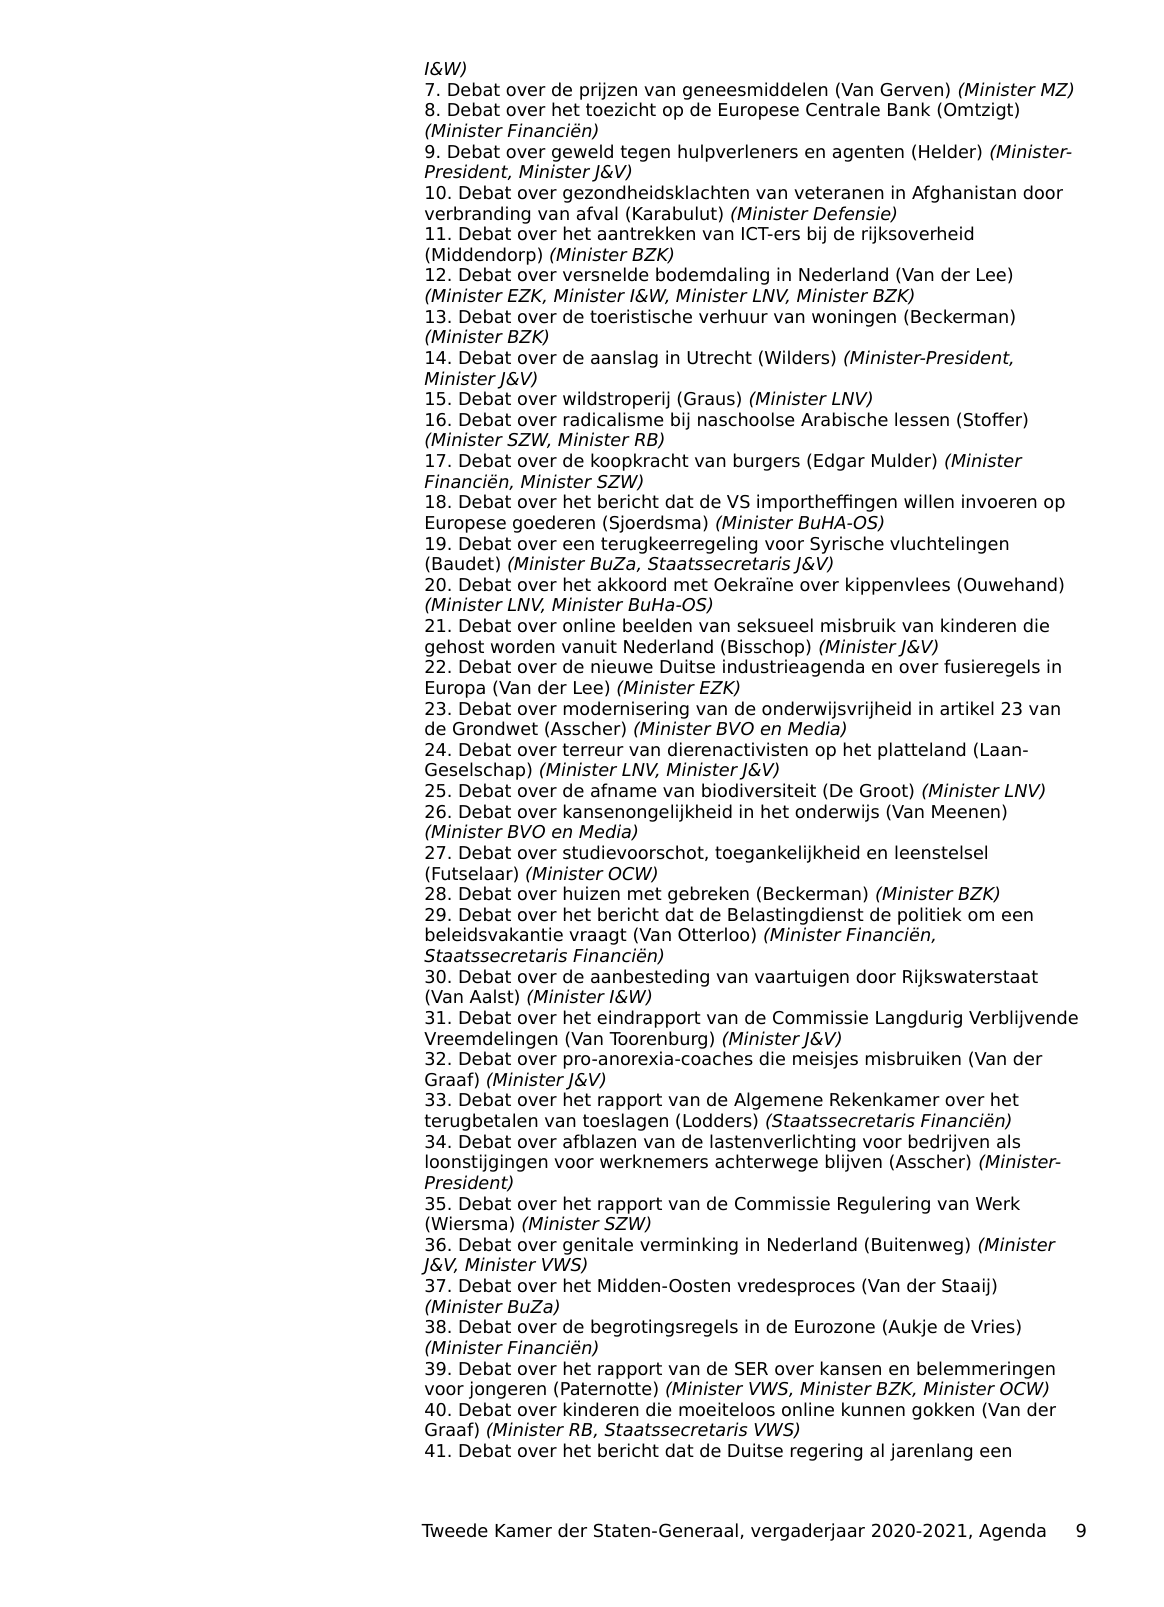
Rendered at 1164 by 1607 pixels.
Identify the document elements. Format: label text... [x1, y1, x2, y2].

table_cell [77, 905, 401, 967]
table_cell [401, 224, 418, 265]
table_cell [401, 967, 418, 1008]
table_cell [401, 1441, 418, 1462]
table_cell [401, 699, 418, 740]
table_cell [77, 265, 401, 307]
table_cell [401, 1317, 418, 1358]
table_cell 17. Debat over de koopkracht van burgers (Edgar Mulder) (Minister Financiën, Minister SZW) [418, 451, 1087, 492]
table_cell [401, 1090, 418, 1132]
table_cell 36. Debat over genitale verminking in Nederland (Buitenweg) (Minister J&V, Minister VWS) [418, 1235, 1087, 1276]
table_cell [77, 224, 401, 265]
table_cell [401, 905, 418, 967]
table_cell [401, 348, 418, 389]
table_cell [77, 699, 401, 740]
table_cell [401, 616, 418, 657]
table_cell [77, 492, 401, 533]
table_cell [401, 575, 418, 616]
table_cell [77, 781, 401, 802]
table_cell 13. Debat over de toeristische verhuur van woningen (Beckerman) (Minister BZK) [418, 307, 1087, 348]
table_cell [401, 492, 418, 533]
table_cell 34. Debat over afblazen van de lastenverlichting voor bedrijven als loonstijgingen voor werknemers achterwege blijven (Asscher) (Minister-President) [418, 1132, 1087, 1193]
table_cell 18. Debat over het bericht dat de VS importheffingen willen invoeren op Europese goederen (Sjoerdsma) (Minister BuHA-OS) [418, 492, 1087, 533]
table_cell [77, 1194, 401, 1235]
table_cell [77, 410, 401, 451]
table_cell [401, 657, 418, 698]
table_cell 15. Debat over wildstroperij (Graus) (Minister LNV) [418, 389, 1087, 410]
table_cell 9. Debat over geweld tegen hulpverleners en agenten (Helder) (Minister-President, Minister J&V) [418, 142, 1087, 183]
table_cell [401, 142, 418, 183]
table_cell [77, 616, 401, 657]
table_cell [401, 183, 418, 224]
table_cell 30. Debat over de aanbesteding van vaartuigen door Rijkswaterstaat (Van Aalst) (Minister I&W) [418, 967, 1087, 1008]
table_cell 27. Debat over studievoorschot, toegankelijkheid en leenstelsel (Futselaar) (Minister OCW) [418, 843, 1087, 884]
table_cell [77, 1400, 401, 1441]
table_cell [401, 410, 418, 451]
table_cell [77, 884, 401, 905]
table_cell 33. Debat over het rapport van de Algemene Rekenkamer over het terugbetalen van toeslagen (Lodders) (Staatssecretaris Financiën) [418, 1090, 1087, 1132]
table_cell [401, 781, 418, 802]
table_cell [401, 1276, 418, 1317]
table_cell 28. Debat over huizen met gebreken (Beckerman) (Minister BZK) [418, 884, 1087, 905]
table_cell 41. Debat over het bericht dat de Duitse regering al jarenlang een [418, 1441, 1087, 1462]
table_cell [401, 1194, 418, 1235]
table_cell 40. Debat over kinderen die moeiteloos online kunnen gokken (Van der Graaf) (Minister RB, Staatssecretaris VWS) [418, 1400, 1087, 1441]
table_cell [77, 1235, 401, 1276]
table_cell [77, 80, 401, 100]
table_cell [401, 59, 418, 80]
table_cell 14. Debat over de aanslag in Utrecht (Wilders) (Minister-President, Minister J&V) [418, 348, 1087, 389]
table_cell [77, 802, 401, 843]
table_cell [77, 843, 401, 884]
table_cell [77, 575, 401, 616]
table_cell [401, 389, 418, 410]
table_cell 25. Debat over de afname van biodiversiteit (De Groot) (Minister LNV) [418, 781, 1087, 802]
table_cell [401, 1359, 418, 1400]
table_cell 39. Debat over het rapport van de SER over kansen en belemmeringen voor jongeren (Paternotte) (Minister VWS, Minister BZK, Minister OCW) [418, 1359, 1087, 1400]
table_cell [401, 100, 418, 142]
table_cell 26. Debat over kansenongelijkheid in het onderwijs (Van Meenen) (Minister BVO en Media) [418, 802, 1087, 843]
table_cell [401, 1400, 418, 1441]
table_cell [77, 1090, 401, 1132]
table_cell [77, 100, 401, 142]
table_cell 22. Debat over de nieuwe Duitse industrieagenda en over fusieregels in Europa (Van der Lee) (Minister EZK) [418, 657, 1087, 698]
table_cell 24. Debat over terreur van dierenactivisten op het platteland (Laan-Geselschap) (Minister LNV, Minister J&V) [418, 740, 1087, 781]
table_cell [77, 389, 401, 410]
table_cell 12. Debat over versnelde bodemdaling in Nederland (Van der Lee) (Minister EZK, Minister I&W, Minister LNV, Minister BZK) [418, 265, 1087, 307]
table_cell [401, 1132, 418, 1193]
table_cell [77, 657, 401, 698]
table_cell [401, 80, 418, 100]
table_cell 35. Debat over het rapport van de Commissie Regulering van Werk (Wiersma) (Minister SZW) [418, 1194, 1087, 1235]
table_cell [401, 1049, 418, 1090]
table_cell [401, 534, 418, 575]
table_cell 29. Debat over het bericht dat de Belastingdienst de politiek om een beleidsvakantie vraagt (Van Otterloo) (Minister Financiën, Staatssecretaris Financiën) [418, 905, 1087, 967]
table_cell 20. Debat over het akkoord met Oekraïne over kippenvlees (Ouwehand) (Minister LNV, Minister BuHa-OS) [418, 575, 1087, 616]
table_cell 16. Debat over radicalisme bij naschoolse Arabische lessen (Stoffer) (Minister SZW, Minister RB) [418, 410, 1087, 451]
table_cell [77, 1359, 401, 1400]
table_cell [77, 451, 401, 492]
table_cell I&W) [418, 59, 1087, 80]
table_cell [401, 265, 418, 307]
table_cell [77, 348, 401, 389]
table_cell [401, 802, 418, 843]
table_cell 23. Debat over modernisering van de onderwijsvrijheid in artikel 23 van de Grondwet (Asscher) (Minister BVO en Media) [418, 699, 1087, 740]
table_cell [77, 307, 401, 348]
table_cell [401, 884, 418, 905]
table_cell 10. Debat over gezondheidsklachten van veteranen in Afghanistan door verbranding van afval (Karabulut) (Minister Defensie) [418, 183, 1087, 224]
table_cell [401, 307, 418, 348]
table_cell [401, 740, 418, 781]
table_cell [77, 1317, 401, 1358]
table_cell 8. Debat over het toezicht op de Europese Centrale Bank (Omtzigt) (Minister Financiën) [418, 100, 1087, 142]
table_cell 31. Debat over het eindrapport van de Commissie Langdurig Verblijvende Vreemdelingen (Van Toorenburg) (Minister J&V) [418, 1008, 1087, 1049]
table_cell [77, 1049, 401, 1090]
table_cell [77, 142, 401, 183]
table_cell 38. Debat over de begrotingsregels in de Eurozone (Aukje de Vries) (Minister Financiën) [418, 1317, 1087, 1358]
table_cell [77, 59, 401, 80]
table_cell [77, 1132, 401, 1193]
table_cell 37. Debat over het Midden-Oosten vredesproces (Van der Staaij) (Minister BuZa) [418, 1276, 1087, 1317]
table_cell [77, 740, 401, 781]
table_cell 32. Debat over pro-anorexia-coaches die meisjes misbruiken (Van der Graaf) (Minister J&V) [418, 1049, 1087, 1090]
table_cell [401, 1235, 418, 1276]
table_cell [401, 451, 418, 492]
table_cell [77, 1276, 401, 1317]
table_cell 19. Debat over een terugkeerregeling voor Syrische vluchtelingen (Baudet) (Minister BuZa, Staatssecretaris J&V) [418, 534, 1087, 575]
table_cell [77, 534, 401, 575]
table_cell [77, 967, 401, 1008]
table_cell 11. Debat over het aantrekken van ICT-ers bij de rijksoverheid (Middendorp) (Minister BZK) [418, 224, 1087, 265]
table_cell [77, 183, 401, 224]
table_cell [401, 843, 418, 884]
table_cell [401, 1008, 418, 1049]
table_cell 21. Debat over online beelden van seksueel misbruik van kinderen die gehost worden vanuit Nederland (Bisschop) (Minister J&V) [418, 616, 1087, 657]
table_cell 7. Debat over de prijzen van geneesmiddelen (Van Gerven) (Minister MZ) [418, 80, 1087, 100]
table_cell [77, 1008, 401, 1049]
table_cell [77, 1441, 401, 1462]
